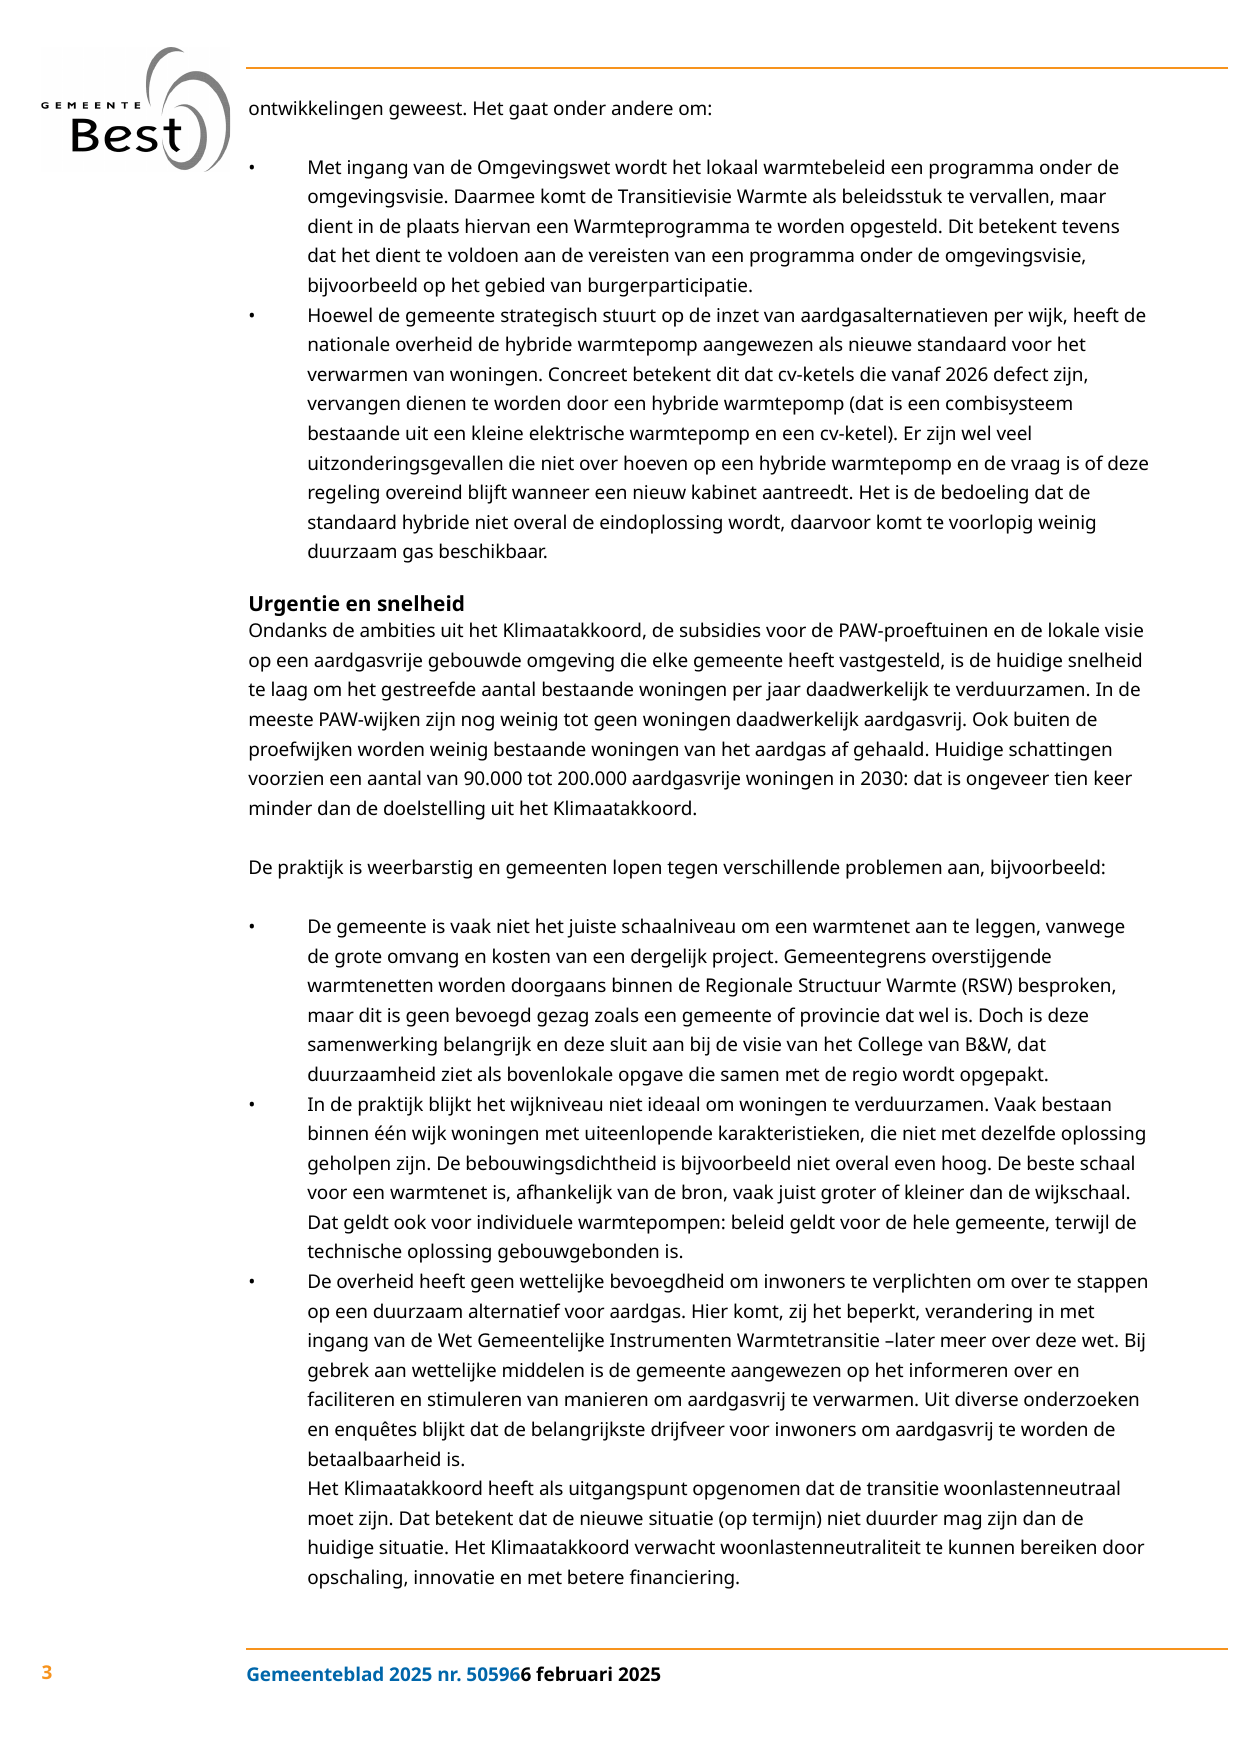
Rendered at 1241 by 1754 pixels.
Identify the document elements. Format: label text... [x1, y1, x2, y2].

list De overheid heeft geen wettelijke bevoegdheid om inwoners te verplichten om over te stappen op een duurzaam alternatief voor aardgas. Hier komt, zij het beperkt, verandering in met ingang van de Wet Gemeentelijke Instrumenten Warmtetransitie –later meer over deze wet. Bij gebrek aan wettelijke middelen is de gemeente aangewezen op het informeren over en faciliteren en stimuleren van manieren om aardgasvrij te verwarmen. Uit diverse onderzoeken en enquêtes blijkt dat de belangrijkste drijfveer voor inwoners om aardgasvrij te worden de betaalbaarheid is. [248, 1268, 1152, 1471]
list Met ingang van de Omgevingswet wordt het lokaal warmtebeleid een programma onder de omgevingsvisie. Daarmee komt de Transitievisie Warmte als beleidsstuk te vervallen, maar dient in de plaats hiervan een Warmteprogramma te worden opgesteld. Dit betekent tevens dat het dient te voldoen aan de vereisten van een programma onder de omgevingsvisie, bijvoorbeeld op het gebied van burgerparticipatie. [248, 154, 1152, 298]
list Hoewel de gemeente strategisch stuurt op de inzet van aardgasalternatieven per wijk, heeft de nationale overheid de hybride warmtepomp aangewezen als nieuwe standaard voor het verwarmen van woningen. Concreet betekent dit dat cv-ketels die vanaf 2026 defect zijn, vervangen dienen te worden door een hybride warmtepomp (dat is een combisysteem bestaande uit een kleine elektrische warmtepomp en een cv-ketel). Er zijn wel veel uitzonderingsgevallen die niet over hoeven op een hybride warmtepomp en de vraag is of deze regeling overeind blijft wanneer een nieuw kabinet aantreedt. Het is de bedoeling dat de standaard hybride niet overal de eindoplossing wordt, daarvoor komt te voorlopig weinig duurzaam gas beschikbaar. [248, 302, 1152, 564]
list In de praktijk blijkt het wijkniveau niet ideaal om woningen te verduurzamen. Vaak bestaan binnen één wijk woningen met uiteenlopende karakteristieken, die niet met dezelfde oplossing geholpen zijn. De bebouwingsdichtheid is bijvoorbeeld niet overal even hoog. De beste schaal voor een warmtenet is, afhankelijk van de bron, vaak juist groter of kleiner dan de wijkschaal. Dat geldt ook voor individuele warmtepompen: beleid geldt voor de hele gemeente, terwijl de technische oplossing gebouwgebonden is. [248, 1091, 1152, 1264]
text Ondanks de ambities uit het Klimaatakkoord, de subsidies voor de PAW-proeftuinen en de lokale visie op een aardgasvrije gebouwde omgeving die elke gemeente heeft vastgesteld, is de huidige snelheid te laag om het gestreefde aantal bestaande woningen per jaar daadwerkelijk te verduurzamen. In de meeste PAW-wijken zijn nog weinig tot geen woningen daadwerkelijk aardgasvrij. Ook buiten de proefwijken worden weinig bestaande woningen van het aardgas af gehaald. Huidige schattingen voorzien een aantal van 90.000 tot 200.000 aardgasvrije woningen in 2030: dat is ongeveer tien keer minder dan de doelstelling uit het Klimaatakkoord. [248, 617, 1152, 821]
text Urgentie en snelheid [248, 589, 1152, 617]
picture [41, 47, 231, 172]
text De praktijk is weerbarstig en gemeenten lopen tegen verschillende problemen aan, bijvoorbeeld: [248, 854, 1152, 880]
list Het Klimaatakkoord heeft als uitgangspunt opgenomen dat de transitie woonlastenneutraal moet zijn. Dat betekent dat de nieuwe situatie (op termijn) niet duurder mag zijn dan de huidige situatie. Het Klimaatakkoord verwacht woonlastenneutraliteit te kunnen bereiken door opschaling, innovatie en met betere financiering. [248, 1475, 1152, 1590]
list De gemeente is vaak niet het juiste schaalniveau om een warmtenet aan te leggen, vanwege de grote omvang en kosten van een dergelijk project. Gemeentegrens overstijgende warmtenetten worden doorgaans binnen de Regionale Structuur Warmte (RSW) besproken, maar dit is geen bevoegd gezag zoals een gemeente of provincie dat wel is. Doch is deze samenwerking belangrijk en deze sluit aan bij de visie van het College van B&W, dat duurzaamheid ziet als bovenlokale opgave die samen met de regio wordt opgepakt. [248, 913, 1152, 1087]
text ontwikkelingen geweest. Het gaat onder andere om: [248, 95, 1152, 121]
